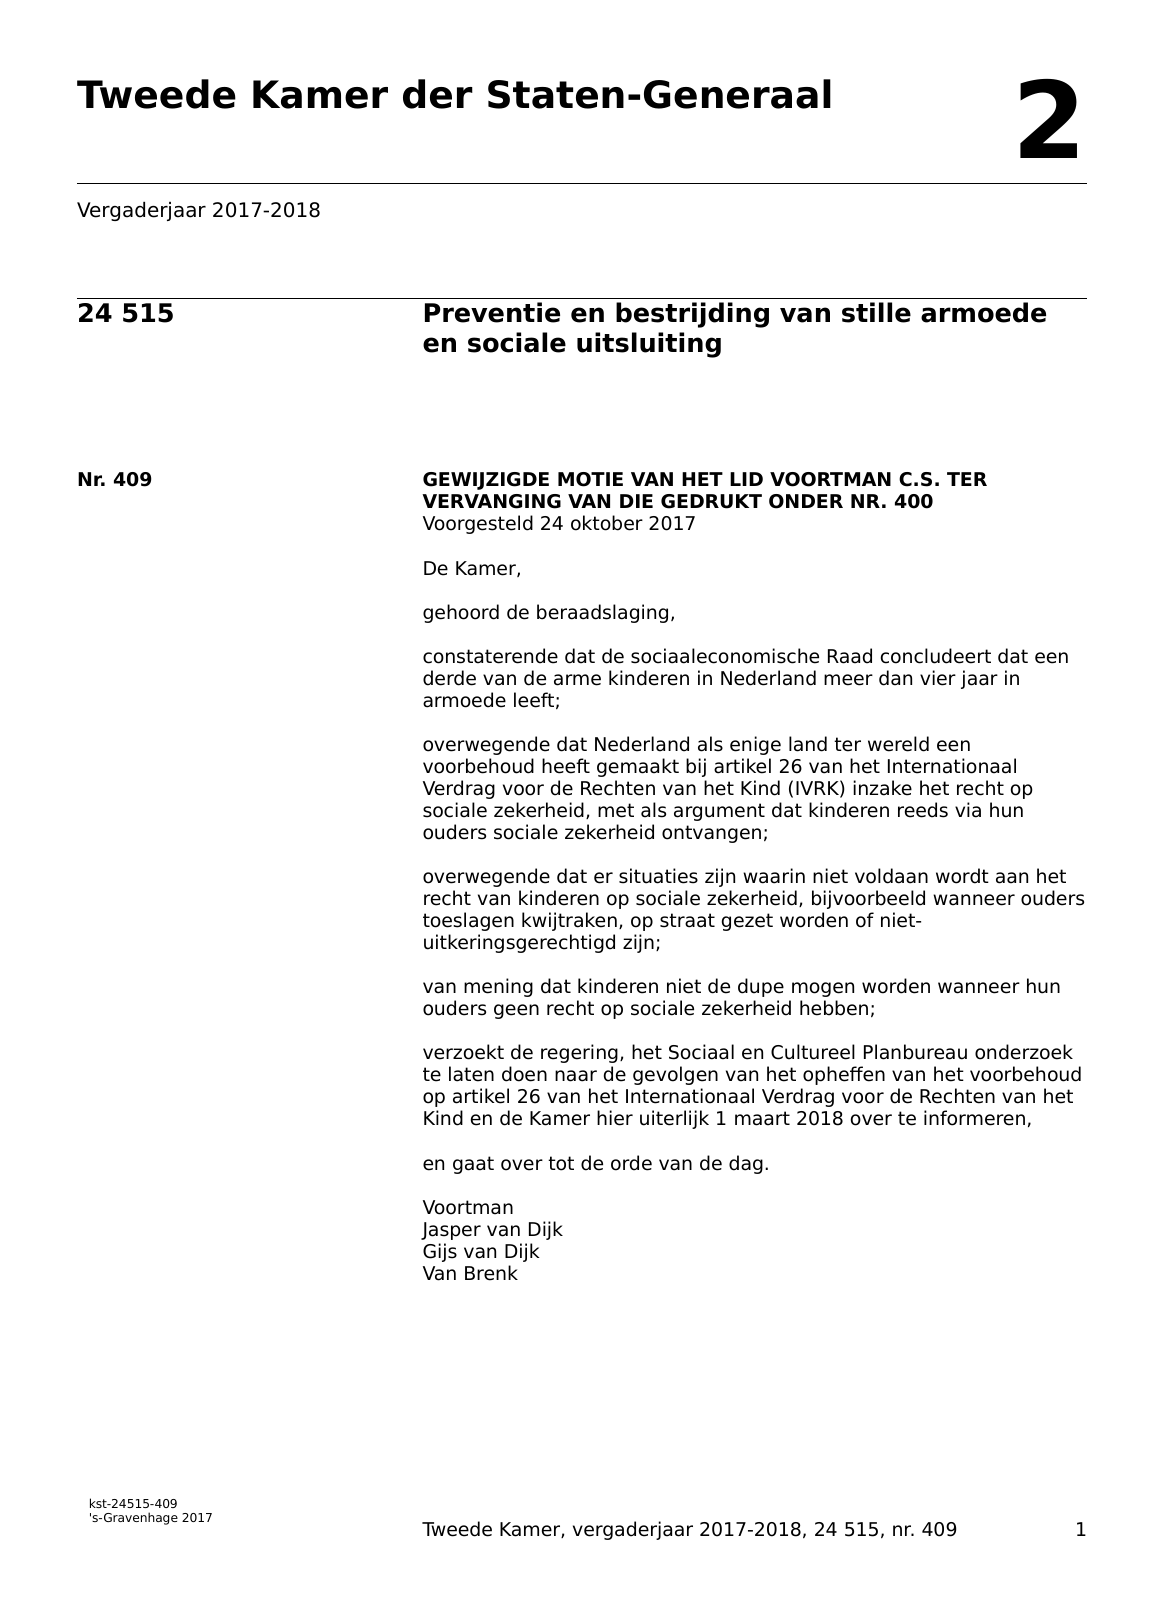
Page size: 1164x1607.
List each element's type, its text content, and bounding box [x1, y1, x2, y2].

text gehoord de beraadslaging, [422, 602, 1087, 624]
text overwegende dat er situaties zijn waarin niet voldaan wordt aan het recht van kinderen op sociale zekerheid, bijvoorbeeld wanneer ouders toeslagen kwijtraken, op straat gezet worden of niet-uitkeringsgerechtigd zijn; [422, 866, 1087, 954]
table_header 2 [886, 59, 1087, 183]
table_cell Vergaderjaar 2017-2018 [77, 184, 1087, 298]
text van mening dat kinderen niet de dupe mogen worden wanneer hun ouders geen recht op sociale zekerheid hebben; [422, 976, 1087, 1020]
text Gijs van Dijk [422, 1241, 1087, 1262]
text Voorgesteld 24 oktober 2017 [422, 513, 1087, 535]
text 's-Gravenhage 2017 [88, 1511, 323, 1525]
text kst-24515-409 [88, 1497, 323, 1511]
text Van Brenk [422, 1262, 1087, 1284]
subtitle 24 515 Preventie en bestrijding van stille armoede en sociale uitsluiting [77, 299, 1087, 358]
text overwegende dat Nederland als enige land ter wereld een voorbehoud heeft gemaakt bij artikel 26 van het Internationaal Verdrag voor de Rechten van het Kind (IVRK) inzake het recht op sociale zekerheid, met als argument dat kinderen reeds via hun ouders sociale zekerheid ontvangen; [422, 734, 1087, 844]
text constaterende dat de sociaaleconomische Raad concludeert dat een derde van de arme kinderen in Nederland meer dan vier jaar in armoede leeft; [422, 646, 1087, 712]
table_header Tweede Kamer der Staten-Generaal [77, 59, 886, 183]
text Voortman [422, 1197, 1087, 1218]
text en gaat over tot de orde van de dag. [422, 1152, 1087, 1174]
text De Kamer, [422, 557, 1087, 579]
text Jasper van Dijk [422, 1218, 1087, 1241]
subtitle Nr. 409 GEWIJZIGDE MOTIE VAN HET LID VOORTMAN C.S. TER VERVANGING VAN DIE GEDRUKT ONDER NR. 400 [77, 469, 1087, 513]
text verzoekt de regering, het Sociaal en Cultureel Planbureau onderzoek te laten doen naar de gevolgen van het opheffen van het voorbehoud op artikel 26 van het Internationaal Verdrag voor de Rechten van het Kind en de Kamer hier uiterlijk 1 maart 2018 over te informeren, [422, 1042, 1087, 1130]
